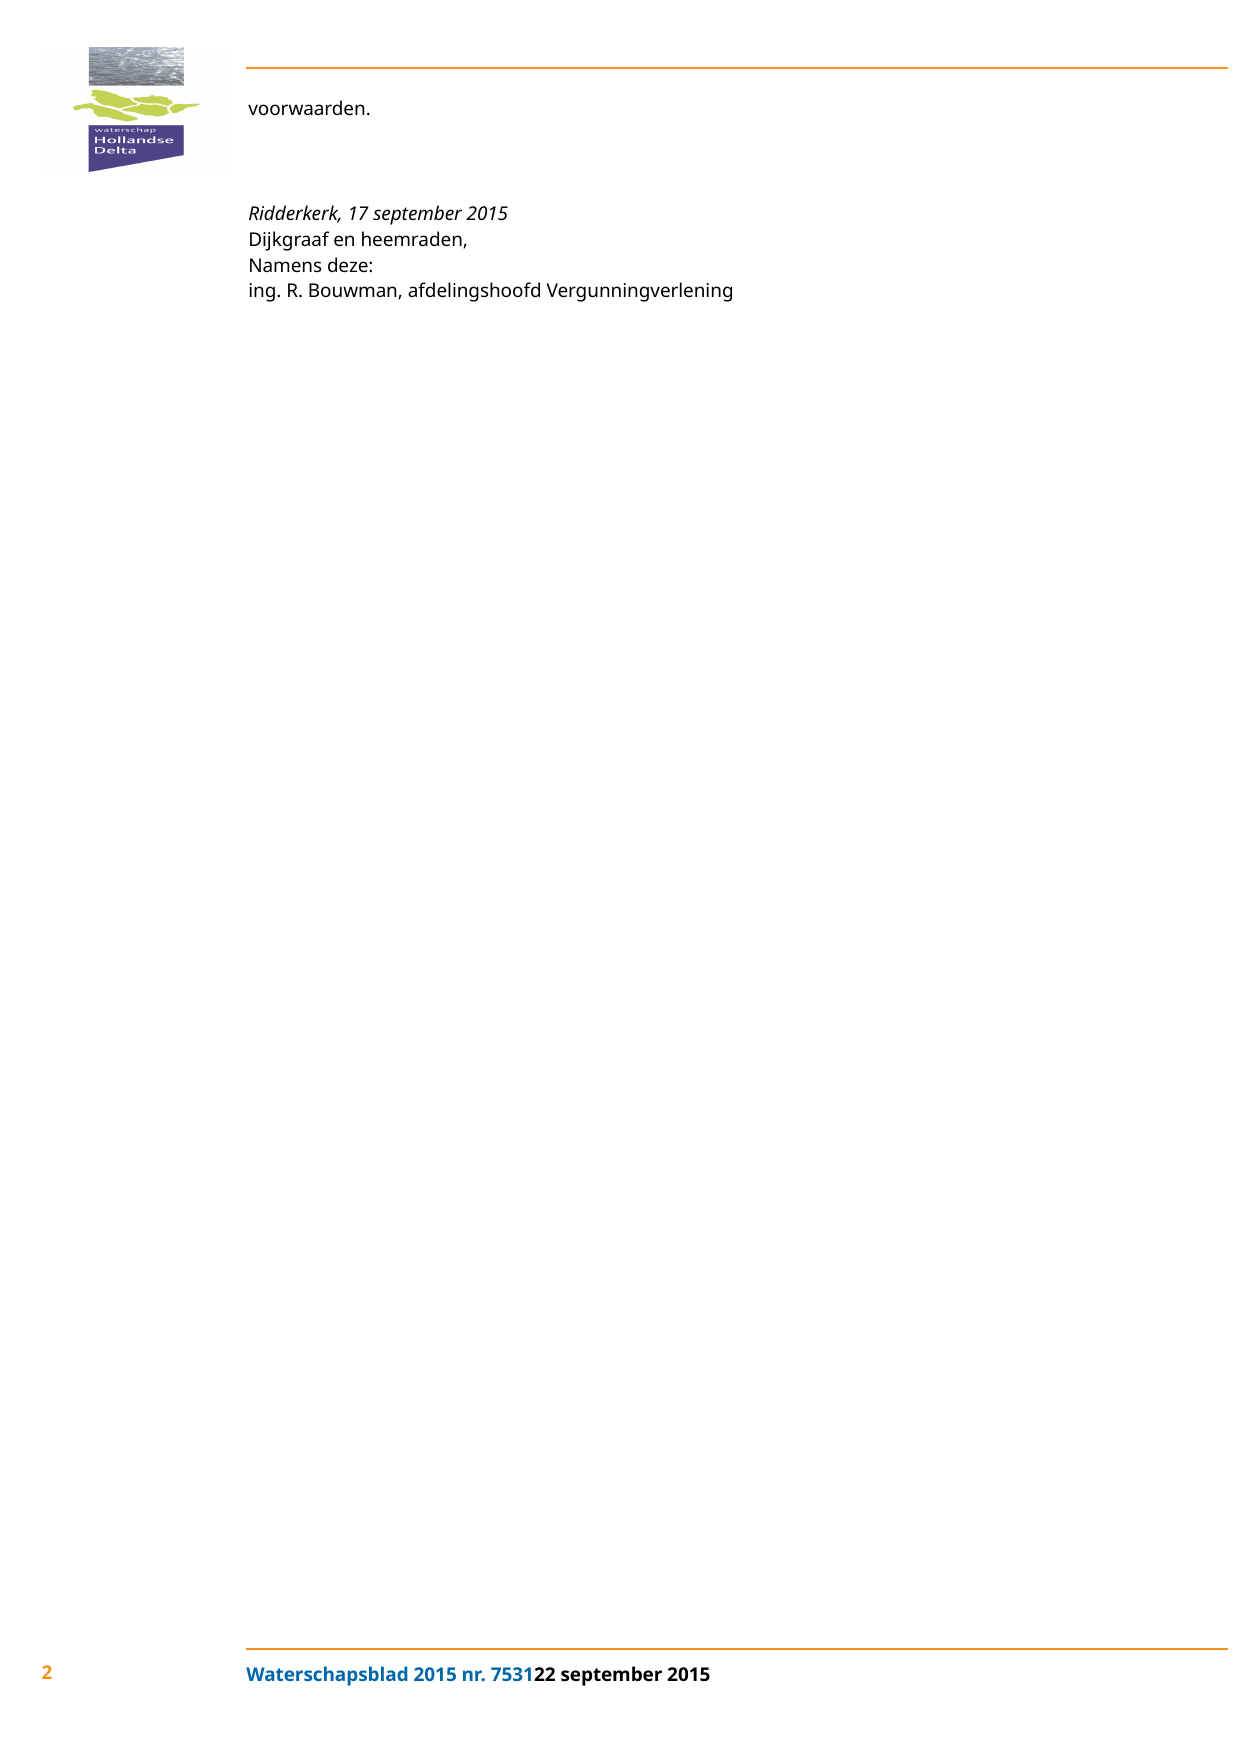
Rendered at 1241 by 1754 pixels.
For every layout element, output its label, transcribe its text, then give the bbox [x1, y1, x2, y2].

text voorwaarden. [248, 95, 1152, 121]
text Ridderkerk, 17 september 2015 [248, 201, 1152, 226]
picture [41, 47, 231, 172]
text Dijkgraaf en heemraden, [248, 226, 1152, 252]
text ing. R. Bouwman, afdelingshoofd Vergunningverlening [248, 278, 1152, 303]
text Namens deze: [248, 252, 1152, 278]
